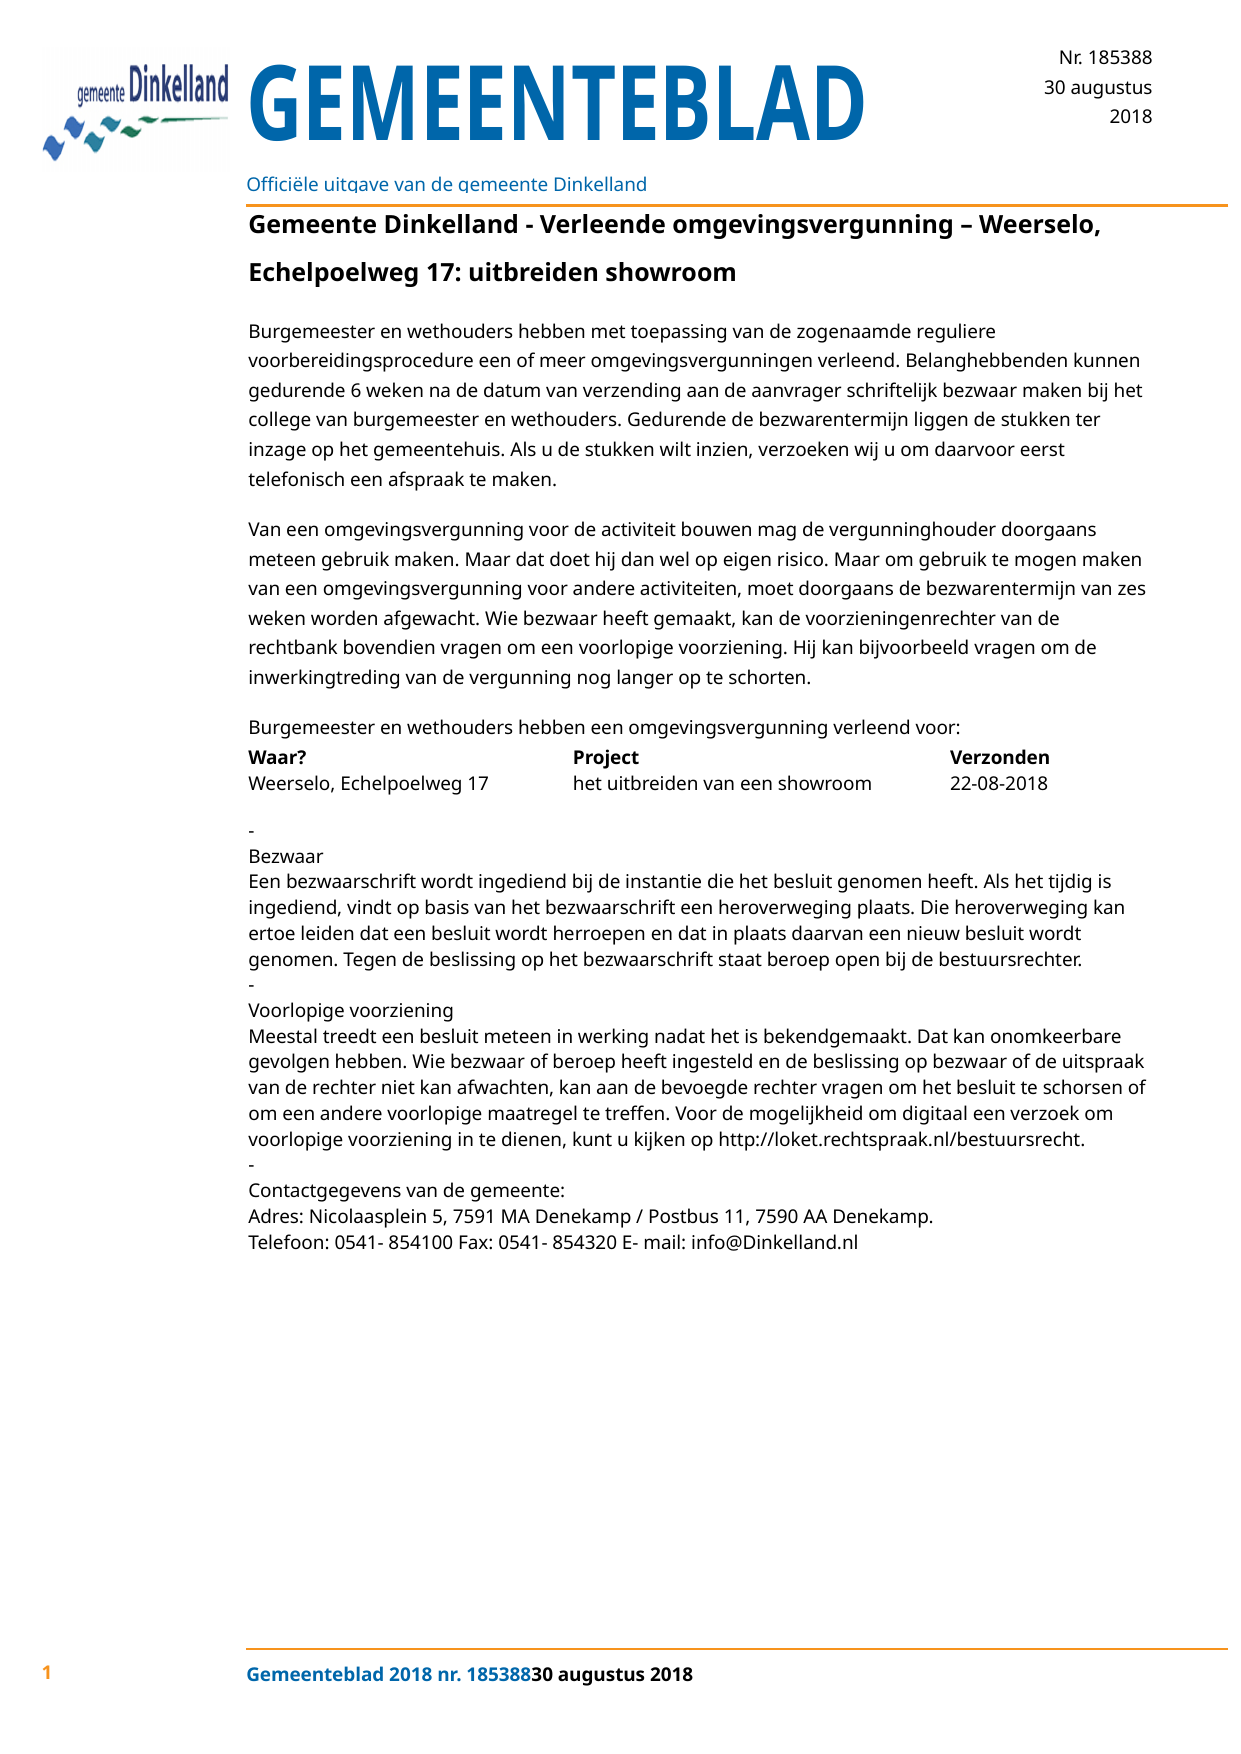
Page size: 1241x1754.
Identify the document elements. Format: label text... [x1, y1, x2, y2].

text Bezwaar [248, 843, 1152, 869]
table_cell het uitbreiden van een showroom [573, 770, 950, 796]
text Burgemeester en wethouders hebben een omgevingsvergunning verleend voor: [248, 714, 1152, 740]
table_header Project [573, 744, 950, 770]
text - [248, 1152, 1152, 1177]
text - [248, 972, 1152, 997]
table_cell Weerselo, Echelpoelweg 17 [248, 770, 573, 796]
text Van een omgevingsvergunning voor de activiteit bouwen mag de vergunninghouder doorgaans meteen gebruik maken. Maar dat doet hij dan wel op eigen risico. Maar om gebruik te mogen maken van een omgevingsvergunning voor andere activiteiten, moet doorgaans de bezwarentermijn van zes weken worden afgewacht. Wie bezwaar heeft gemaakt, kan de voorzieningenrechter van de rechtbank bovendien vragen om een voorlopige voorziening. Hij kan bijvoorbeeld vragen om de inwerkingtreding van de vergunning nog langer op te schorten. [248, 516, 1152, 690]
text Contactgegevens van de gemeente: [248, 1177, 1152, 1203]
picture [41, 47, 231, 172]
text Voorlopige voorziening [248, 997, 1152, 1023]
text Een bezwaarschrift wordt ingediend bij de instantie die het besluit genomen heeft. Als het tijdig is ingediend, vindt op basis van het bezwaarschrift een heroverweging plaats. Die heroverweging kan ertoe leiden dat een besluit wordt herroepen en dat in plaats daarvan een nieuw besluit wordt genomen. Tegen de beslissing op het bezwaarschrift staat beroep open bij de bestuursrechter. [248, 869, 1152, 972]
table_header Waar? [248, 744, 573, 770]
text Gemeente Dinkelland - Verleende omgevingsvergunning – Weerselo, Echelpoelweg 17: uitbreiden showroom [248, 207, 1152, 288]
text Burgemeester en wethouders hebben met toepassing van de zogenaamde reguliere voorbereidingsprocedure een of meer omgevingsvergunningen verleend. Belanghebbenden kunnen gedurende 6 weken na de datum van verzending aan de aanvrager schriftelijk bezwaar maken bij het college van burgemeester en wethouders. Gedurende de bezwarentermijn liggen de stukken ter inzage op het gemeentehuis. Als u de stukken wilt inzien, verzoeken wij u om daarvoor eerst telefonisch een afspraak te maken. [248, 318, 1152, 492]
table_cell 22-08-2018 [950, 770, 1152, 796]
text - [248, 817, 1152, 843]
text Meestal treedt een besluit meteen in werking nadat het is bekendgemaakt. Dat kan onomkeerbare gevolgen hebben. Wie bezwaar of beroep heeft ingesteld en de beslissing op bezwaar of de uitspraak van de rechter niet kan afwachten, kan aan de bevoegde rechter vragen om het besluit te schorsen of om een andere voorlopige maatregel te treffen. Voor de mogelijkheid om digitaal een verzoek om voorlopige voorziening in te dienen, kunt u kijken op http://loket.rechtspraak.nl/bestuursrecht. [248, 1023, 1152, 1152]
table_header Verzonden [950, 744, 1152, 770]
text Telefoon: 0541- 854100 Fax: 0541- 854320 E- mail: info@Dinkelland.nl [248, 1229, 1152, 1254]
text Adres: Nicolaasplein 5, 7591 MA Denekamp / Postbus 11, 7590 AA Denekamp. [248, 1203, 1152, 1229]
